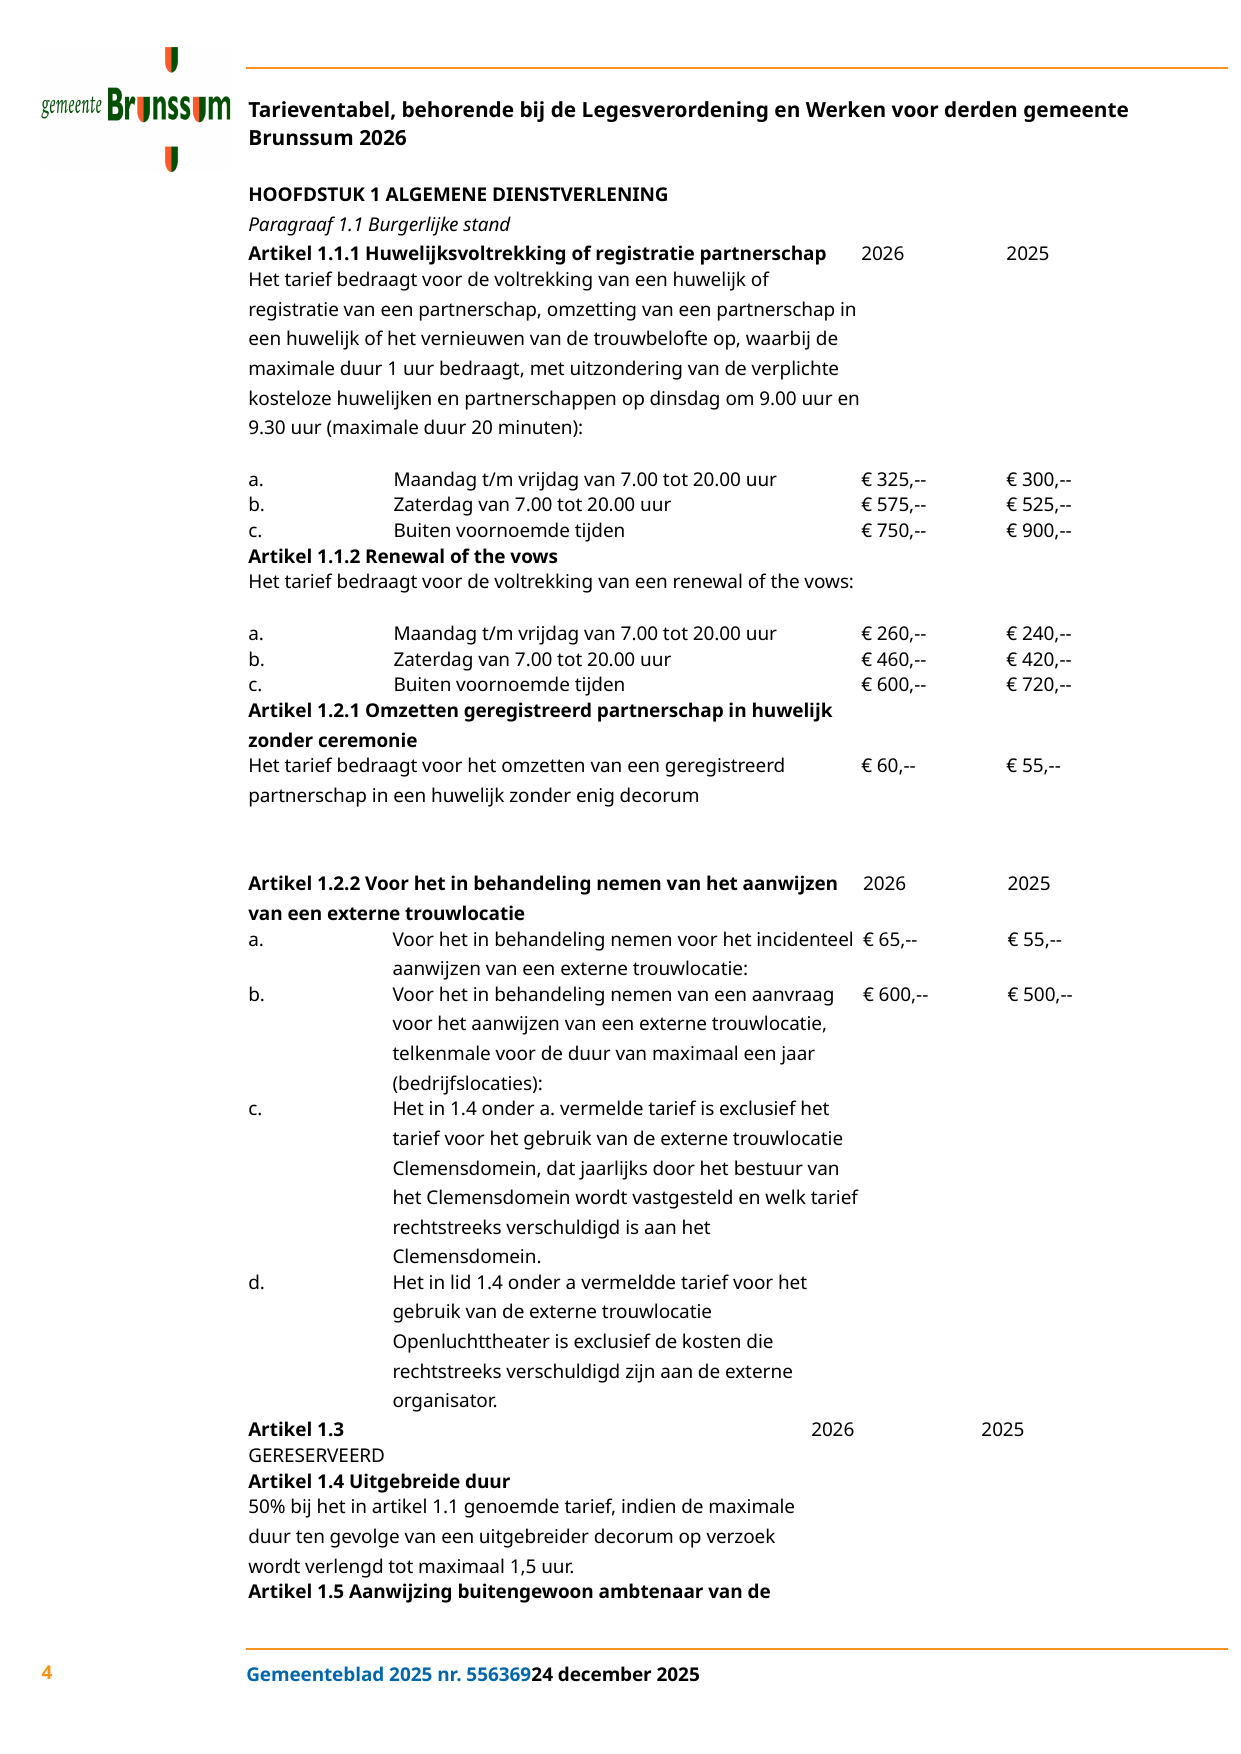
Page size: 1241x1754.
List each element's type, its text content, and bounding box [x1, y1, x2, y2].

table_cell € 420,-- [1006, 646, 1152, 672]
table_cell 50% bij het in artikel 1.1 genoemde tarief, indien de maximale duur ten gevolge van een uitgebreider decorum op verzoek wordt verlengd tot maximaal 1,5 uur. [248, 1494, 811, 1579]
table_header 2025 [1006, 241, 1152, 266]
text HOOFDSTUK 1 ALGEMENE DIENSTVERLENING [248, 181, 1152, 207]
table_cell c. [248, 672, 393, 697]
table_cell € 325,-- [861, 466, 1006, 491]
table_cell € 55,-- [1007, 926, 1152, 981]
table_cell [981, 1494, 1152, 1579]
table_cell Het tarief bedraagt voor het omzetten van een geregistreerd partnerschap in een huwelijk zonder enig decorum [248, 753, 861, 808]
table_cell Het in 1.4 onder a. vermelde tarief is exclusief het tarief voor het gebruik van de externe trouwlocatie Clemensdomein, dat jaarlijks door het bestuur van het Clemensdomein wordt vastgesteld en welk tarief rechtstreeks verschuldigd is aan het Clemensdomein. [392, 1096, 863, 1269]
table_cell [861, 569, 1006, 594]
table_cell Voor het in behandeling nemen van een aanvraag voor het aanwijzen van een externe trouwlocatie, telkenmale voor de duur van maximaal een jaar (bedrijfslocaties): [392, 981, 863, 1096]
table_cell [811, 1468, 981, 1494]
text Tarieventabel, behorende bij de Legesverordening en Werken voor derden gemeente Brunssum 2026 [248, 95, 1152, 152]
table_cell € 600,-- [861, 672, 1006, 697]
table_cell Artikel 1.1.2 Renewal of the vows [248, 543, 861, 569]
table_cell € 240,-- [1006, 620, 1152, 646]
table_header 2026 [811, 1417, 981, 1442]
table_cell € 260,-- [861, 620, 1006, 646]
table_cell € 460,-- [861, 646, 1006, 672]
table_cell [981, 1579, 1152, 1604]
table_cell b. [248, 491, 393, 517]
table_cell Artikel 1.5 Aanwijzing buitengewoon ambtenaar van de [248, 1579, 811, 1604]
table_cell [811, 1442, 981, 1468]
table_cell € 65,-- [863, 926, 1007, 981]
table_cell Voor het in behandeling nemen voor het incidenteel aanwijzen van een externe trouwlocatie: [392, 926, 863, 981]
table_cell € 600,-- [863, 981, 1007, 1096]
table_cell [861, 594, 1006, 620]
table_cell Artikel 1.2.1 Omzetten geregistreerd partnerschap in huwelijk zonder ceremonie [248, 697, 861, 753]
table_cell € 525,-- [1006, 491, 1152, 517]
table_cell € 300,-- [1006, 466, 1152, 491]
table_cell [1006, 697, 1152, 753]
table_cell [393, 440, 861, 466]
table_cell [1006, 440, 1152, 466]
table_cell Maandag t/m vrijdag van 7.00 tot 20.00 uur [393, 466, 861, 491]
table_cell Het in lid 1.4 onder a vermeldde tarief voor het gebruik van de externe trouwlocatie Openluchttheater is exclusief de kosten die rechtstreeks verschuldigd zijn aan de externe organisator. [392, 1269, 863, 1413]
table_cell b. [248, 981, 392, 1096]
table_cell a. [248, 926, 392, 981]
table_cell GERESERVEERD [248, 1442, 811, 1468]
table_cell € 55,-- [1006, 753, 1152, 808]
table_cell € 500,-- [1007, 981, 1152, 1096]
table_cell € 720,-- [1006, 672, 1152, 697]
table_cell [861, 697, 1006, 753]
table_cell Zaterdag van 7.00 tot 20.00 uur [393, 646, 861, 672]
table_header 2026 [861, 241, 1006, 266]
table_cell [863, 1269, 1007, 1413]
table_header 2026 [863, 870, 1007, 926]
table_cell [1006, 569, 1152, 594]
picture [41, 47, 231, 172]
table_cell c. [248, 517, 393, 543]
table_cell [811, 1579, 981, 1604]
table_cell c. [248, 1096, 392, 1269]
table_cell [1006, 266, 1152, 440]
table_cell € 575,-- [861, 491, 1006, 517]
table_header Artikel 1.1.1 Huwelijksvoltrekking of registratie partnerschap [248, 241, 861, 266]
table_cell a. [248, 620, 393, 646]
table_cell Het tarief bedraagt voor de voltrekking van een huwelijk of registratie van een partnerschap, omzetting van een partnerschap in een huwelijk of het vernieuwen van de trouwbelofte op, waarbij de maximale duur 1 uur bedraagt, met uitzondering van de verplichte kosteloze huwelijken en partnerschappen op dinsdag om 9.00 uur en 9.30 uur (maximale duur 20 minuten): [248, 266, 861, 440]
table_header 2025 [1007, 870, 1152, 926]
table_cell [393, 594, 861, 620]
table_header 2025 [981, 1417, 1152, 1442]
table_cell [981, 1442, 1152, 1468]
table_header Artikel 1.2.2 Voor het in behandeling nemen van het aanwijzen van een externe trouwlocatie [248, 870, 863, 926]
table_cell [981, 1468, 1152, 1494]
table_cell Buiten voornoemde tijden [393, 517, 861, 543]
table_cell [248, 594, 393, 620]
table_cell Zaterdag van 7.00 tot 20.00 uur [393, 491, 861, 517]
table_cell [861, 440, 1006, 466]
table_cell [863, 1096, 1007, 1269]
table_cell € 750,-- [861, 517, 1006, 543]
table_header Artikel 1.3 [248, 1417, 811, 1442]
table_cell [248, 440, 393, 466]
table_cell Het tarief bedraagt voor de voltrekking van een renewal of the vows: [248, 569, 861, 594]
table_cell [1007, 1096, 1152, 1269]
table_cell [861, 266, 1006, 440]
table_cell b. [248, 646, 393, 672]
table_cell Maandag t/m vrijdag van 7.00 tot 20.00 uur [393, 620, 861, 646]
table_cell [1006, 543, 1152, 569]
table_cell [1006, 594, 1152, 620]
table_cell € 900,-- [1006, 517, 1152, 543]
table_cell a. [248, 466, 393, 491]
table_cell [861, 543, 1006, 569]
text Paragraaf 1.1 Burgerlijke stand [248, 211, 1152, 237]
table_cell Buiten voornoemde tijden [393, 672, 861, 697]
table_cell [811, 1494, 981, 1579]
table_cell d. [248, 1269, 392, 1413]
table_cell Artikel 1.4 Uitgebreide duur [248, 1468, 811, 1494]
table_cell [1007, 1269, 1152, 1413]
table_cell € 60,-- [861, 753, 1006, 808]
